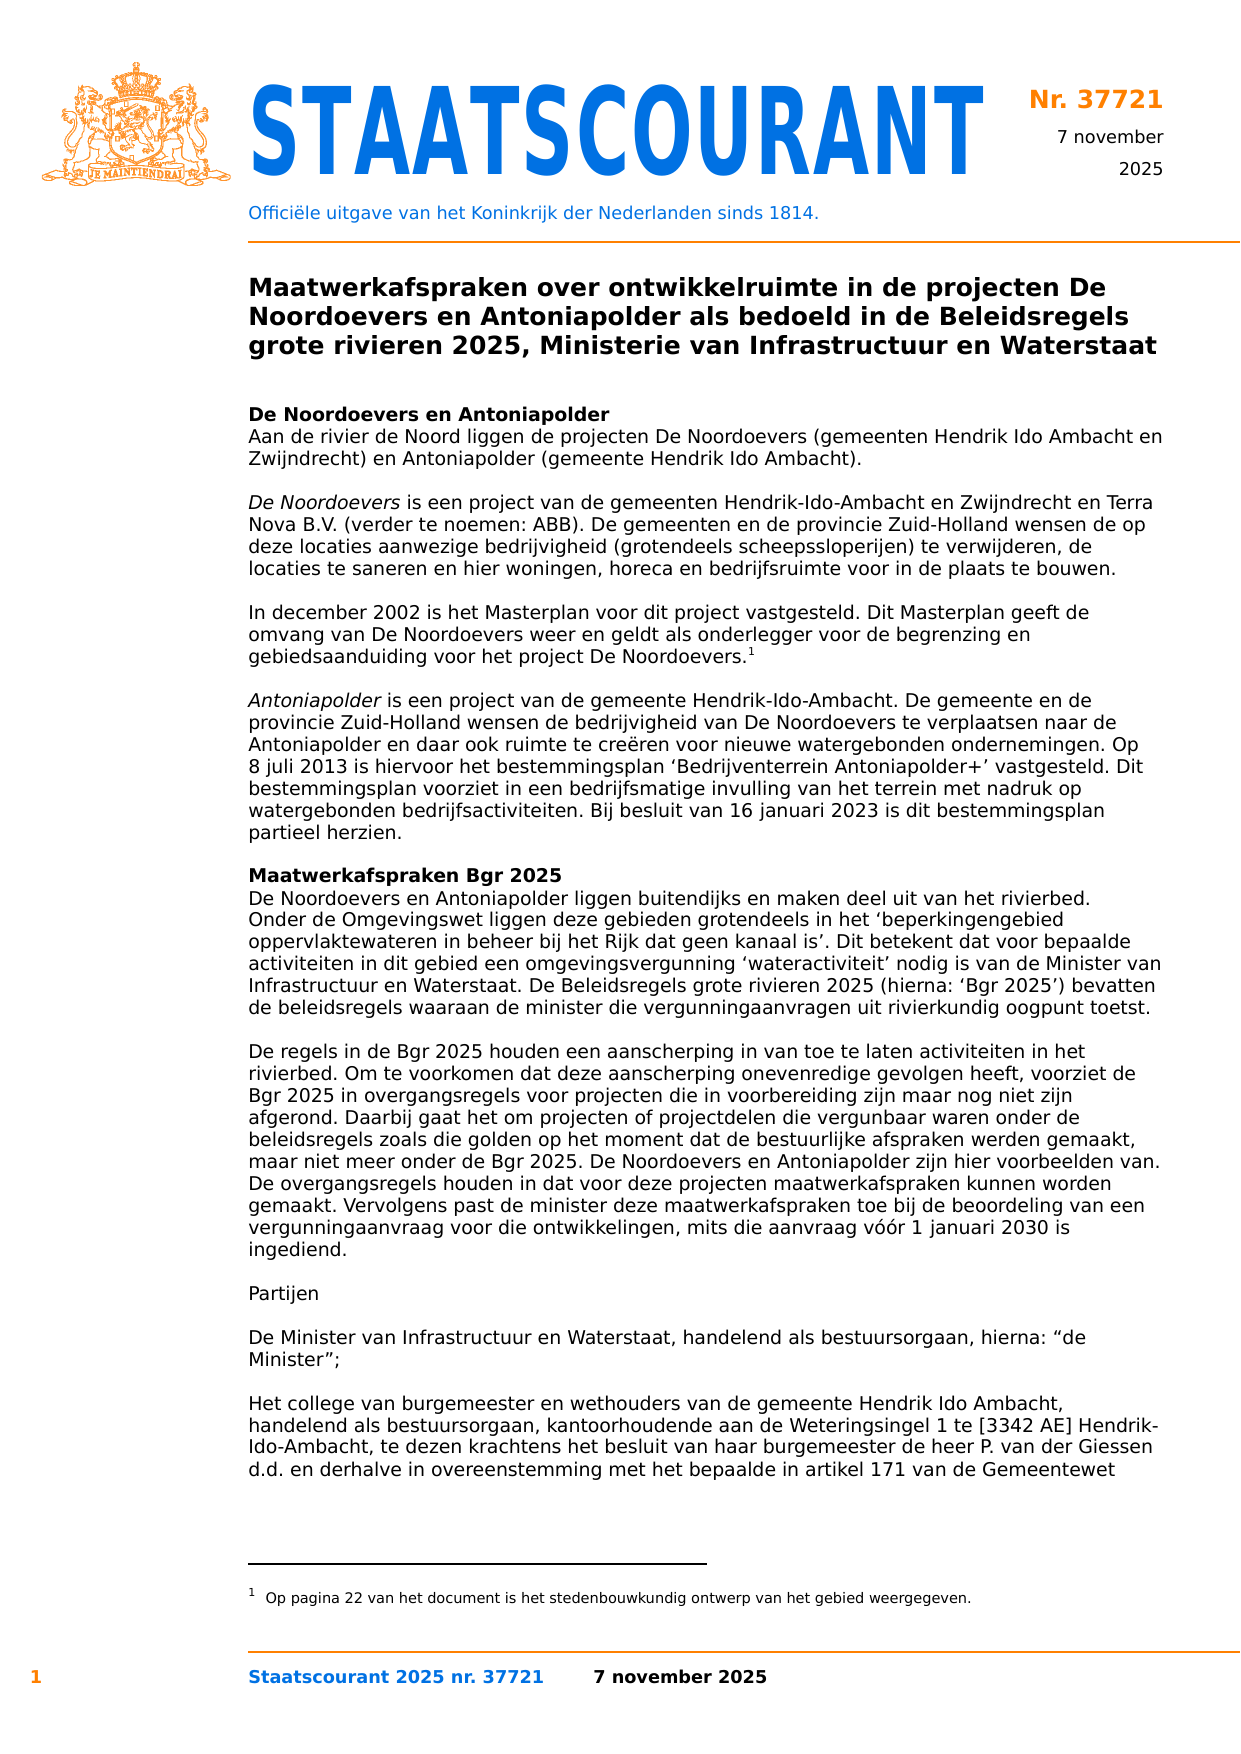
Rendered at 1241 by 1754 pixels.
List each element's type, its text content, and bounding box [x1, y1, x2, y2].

text De regels in de Bgr 2025 houden een aanscherping in van toe te laten activiteiten in het rivierbed. Om te voorkomen dat deze aanscherping onevenredige gevolgen heeft, voorziet de Bgr 2025 in overgangsregels voor projecten die in voorbereiding zijn maar nog niet zijn afgerond. Daarbij gaat het om projecten of projectdelen die vergunbaar waren onder de beleidsregels zoals die golden op het moment dat de bestuurlijke afspraken werden gemaakt, maar niet meer onder de Bgr 2025. De Noordoevers en Antoniapolder zijn hier voorbeelden van. De overgangsregels houden in dat voor deze projecten maatwerkafspraken kunnen worden gemaakt. Vervolgens past de minister deze maatwerkafspraken toe bij de beoordeling van een vergunningaanvraag voor die ontwikkelingen, mits die aanvraag vóór 1 januari 2030 is ingediend. [248, 1041, 1163, 1261]
picture [41, 62, 231, 186]
text Aan de rivier de Noord liggen de projecten De Noordoevers (gemeenten Hendrik Ido Ambacht en Zwijndrecht) en Antoniapolder (gemeente Hendrik Ido Ambacht). [248, 426, 1163, 470]
text De Noordoevers en Antoniapolder liggen buitendijks en maken deel uit van het rivierbed. [248, 887, 1163, 909]
text Partijen [248, 1283, 1163, 1305]
table_cell Officiële uitgave van het Koninkrijk der Nederlanden sinds 1814. [248, 203, 1240, 241]
text Onder de Omgevingswet liggen deze gebieden grotendeels in het ‘beperkingengebied oppervlaktewateren in beheer bij het Rijk dat geen kanaal is’. Dit betekent dat voor bepaalde activiteiten in dit gebied een omgevingsvergunning ‘wateractiviteit’ nodig is van de Minister van Infrastructuur en Waterstaat. De Beleidsregels grote rivieren 2025 (hierna: ‘Bgr 2025’) bevatten de beleidsregels waaraan de minister die vergunningaanvragen uit rivierkundig oogpunt toetst. [248, 909, 1163, 1019]
text Het college van burgemeester en wethouders van de gemeente Hendrik Ido Ambacht, handelend als bestuursorgaan, kantoorhoudende aan de Weteringsingel 1 te [3342 AE] Hendrik-Ido-Ambacht, te dezen krachtens het besluit van haar burgemeester de heer P. van der Giessen d.d. en derhalve in overeenstemming met het bepaalde in artikel 171 van de Gemeentewet [248, 1392, 1163, 1480]
table_cell 2025 [998, 153, 1240, 203]
text De Noordoevers is een project van de gemeenten Hendrik-Ido-Ambacht en Zwijndrecht en Terra Nova B.V. (verder te noemen: ABB). De gemeenten en de provincie Zuid-Holland wensen de op deze locaties aanwezige bedrijvigheid (grotendeels scheepssloperijen) te verwijderen, de locaties te saneren en hier woningen, horeca en bedrijfsruimte voor in de plaats te bouwen. [248, 492, 1163, 580]
text Antoniapolder is een project van de gemeente Hendrik-Ido-Ambacht. De gemeente en de provincie Zuid-Holland wensen de bedrijvigheid van De Noordoevers te verplaatsen naar de Antoniapolder en daar ook ruimte te creëren voor nieuwe watergebonden ondernemingen. Op 8 juli 2013 is hiervoor het bestemmingsplan ‘Bedrijventerrein Antoniapolder+’ vastgesteld. Dit bestemmingsplan voorziet in een bedrijfsmatige invulling van het terrein met nadruk op watergebonden bedrijfsactiviteiten. Bij besluit van 16 januari 2023 is dit bestemmingsplan partieel herzien. [248, 690, 1163, 843]
text Op pagina 22 van het document is het stedenbouwkundig ontwerp van het gebied weergegeven. [248, 1586, 1163, 1608]
table_cell 7 november [998, 121, 1240, 153]
text De Minister van Infrastructuur en Waterstaat, handelend als bestuursorgaan, hierna: “de Minister”; [248, 1327, 1163, 1371]
table_header [25, 62, 248, 241]
table_header STAATSCOURANT [248, 62, 998, 203]
text Maatwerkafspraken Bgr 2025 [248, 865, 1163, 887]
table_header Nr. 37721 [998, 62, 1240, 121]
text In december 2002 is het Masterplan voor dit project vastgesteld. Dit Masterplan geeft de omvang van De Noordoevers weer en geldt als onderlegger voor de begrenzing en gebiedsaanduiding voor het project De Noordoevers. [248, 602, 1163, 668]
subtitle Maatwerkafspraken over ontwikkelruimte in de projecten De Noordoevers en Antoniapolder als bedoeld in de Beleidsregels grote rivieren 2025, Ministerie van Infrastructuur en Waterstaat [248, 273, 1163, 361]
text De Noordoevers en Antoniapolder [248, 404, 1163, 426]
